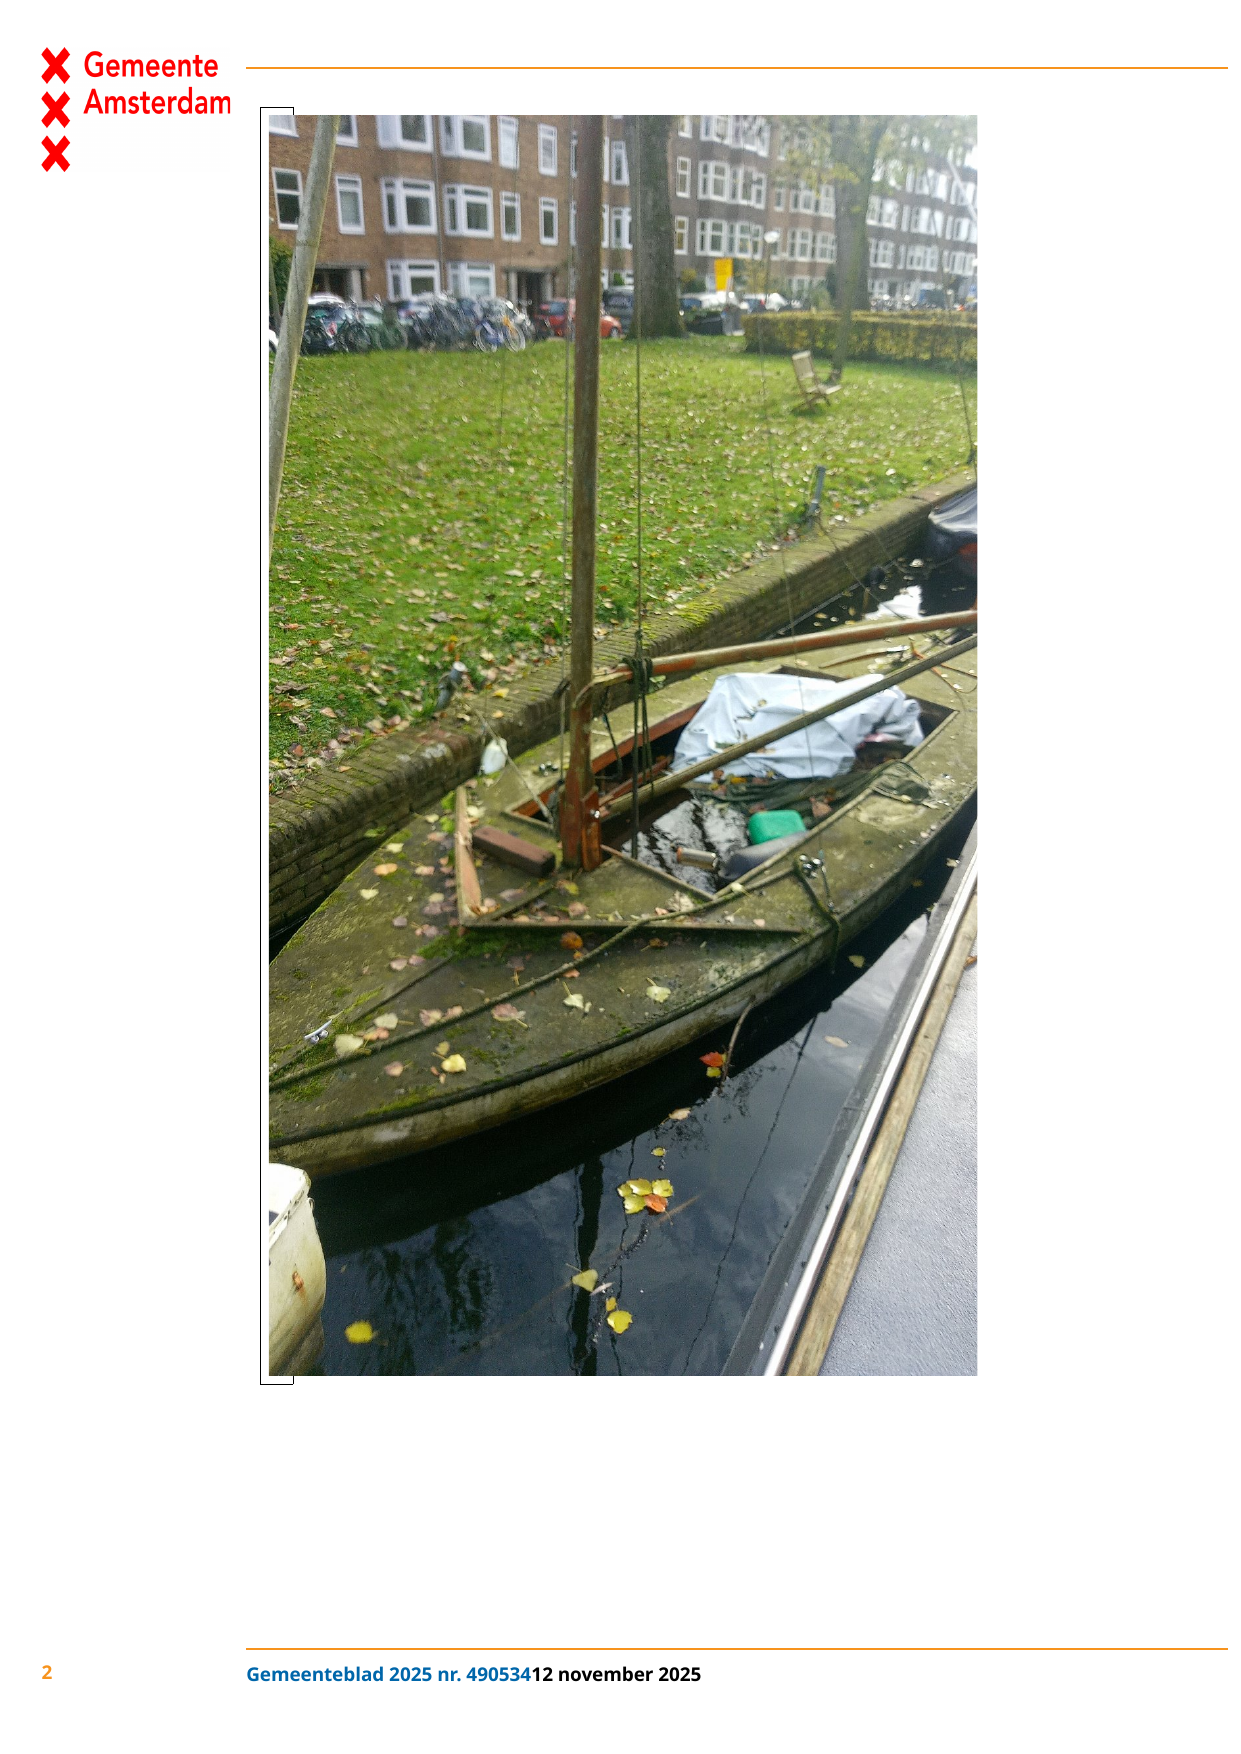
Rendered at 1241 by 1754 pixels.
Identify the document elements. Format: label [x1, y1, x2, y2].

picture [268, 115, 978, 1376]
picture [41, 47, 231, 172]
